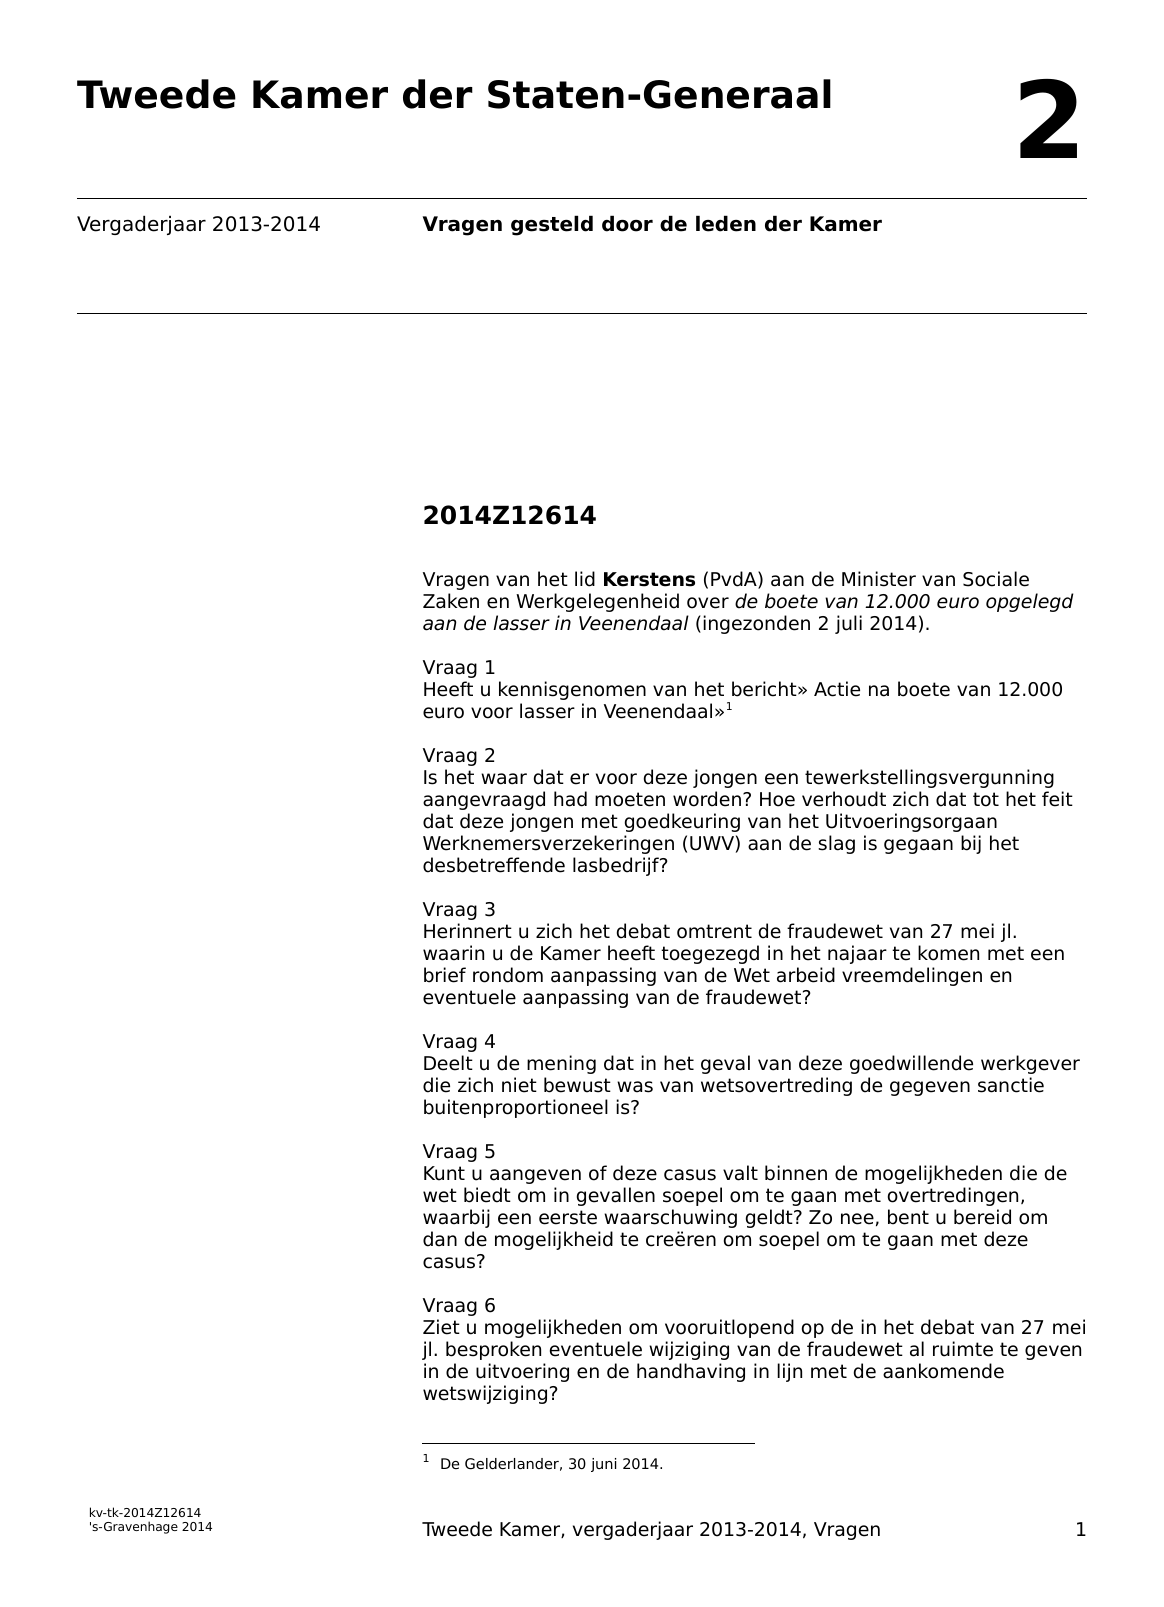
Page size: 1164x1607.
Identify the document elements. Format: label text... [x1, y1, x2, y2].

text Vraag 3 [422, 899, 1087, 921]
text Ziet u mogelijkheden om vooruitlopend op de in het debat van 27 mei jl. besproken eventuele wijziging van de fraudewet al ruimte te geven in de uitvoering en de handhaving in lijn met de aankomende wetswijziging? [422, 1317, 1087, 1405]
text kv-tk-2014Z12614 [88, 1506, 323, 1520]
table_cell Vergaderjaar 2013-2014 [77, 199, 422, 313]
text Vraag 5 [422, 1141, 1087, 1163]
text Vragen van het lid Kerstens (PvdA) aan de Minister van Sociale Zaken en Werkgelegenheid over de boete van 12.000 euro opgelegd aan de lasser in Veenendaal (ingezonden 2 juli 2014). [422, 569, 1087, 635]
text Herinnert u zich het debat omtrent de fraudewet van 27 mei jl. waarin u de Kamer heeft toegezegd in het najaar te komen met een brief rondom aanpassing van de Wet arbeid vreemdelingen en eventuele aanpassing van de fraudewet? [422, 921, 1087, 1009]
table_header 2 [886, 59, 1087, 198]
text Vraag 2 [422, 745, 1087, 767]
text Kunt u aangeven of deze casus valt binnen de mogelijkheden die de wet biedt om in gevallen soepel om te gaan met overtredingen, waarbij een eerste waarschuwing geldt? Zo nee, bent u bereid om dan de mogelijkheid te creëren om soepel om te gaan met deze casus? [422, 1163, 1087, 1273]
text Vraag 1 [422, 657, 1087, 679]
text Vraag 6 [422, 1295, 1087, 1317]
text Is het waar dat er voor deze jongen een tewerkstellingsvergunning aangevraagd had moeten worden? Hoe verhoudt zich dat tot het feit dat deze jongen met goedkeuring van het Uitvoeringsorgaan Werknemersverzekeringen (UWV) aan de slag is gegaan bij het desbetreffende lasbedrijf? [422, 767, 1087, 877]
text Heeft u kennisgenomen van het bericht» Actie na boete van 12.000 euro voor lasser in Veenendaal» [422, 679, 1087, 723]
text Vraag 4 [422, 1031, 1087, 1053]
text Deelt u de mening dat in het geval van deze goedwillende werkgever die zich niet bewust was van wetsovertreding de gegeven sanctie buitenproportioneel is? [422, 1053, 1087, 1119]
text 's-Gravenhage 2014 [88, 1520, 323, 1534]
table_header Tweede Kamer der Staten-Generaal [77, 59, 886, 198]
text 2014Z12614 [422, 501, 1087, 531]
table_cell Vragen gesteld door de leden der Kamer [422, 199, 1087, 313]
text De Gelderlander, 30 juni 2014. [422, 1452, 1087, 1474]
